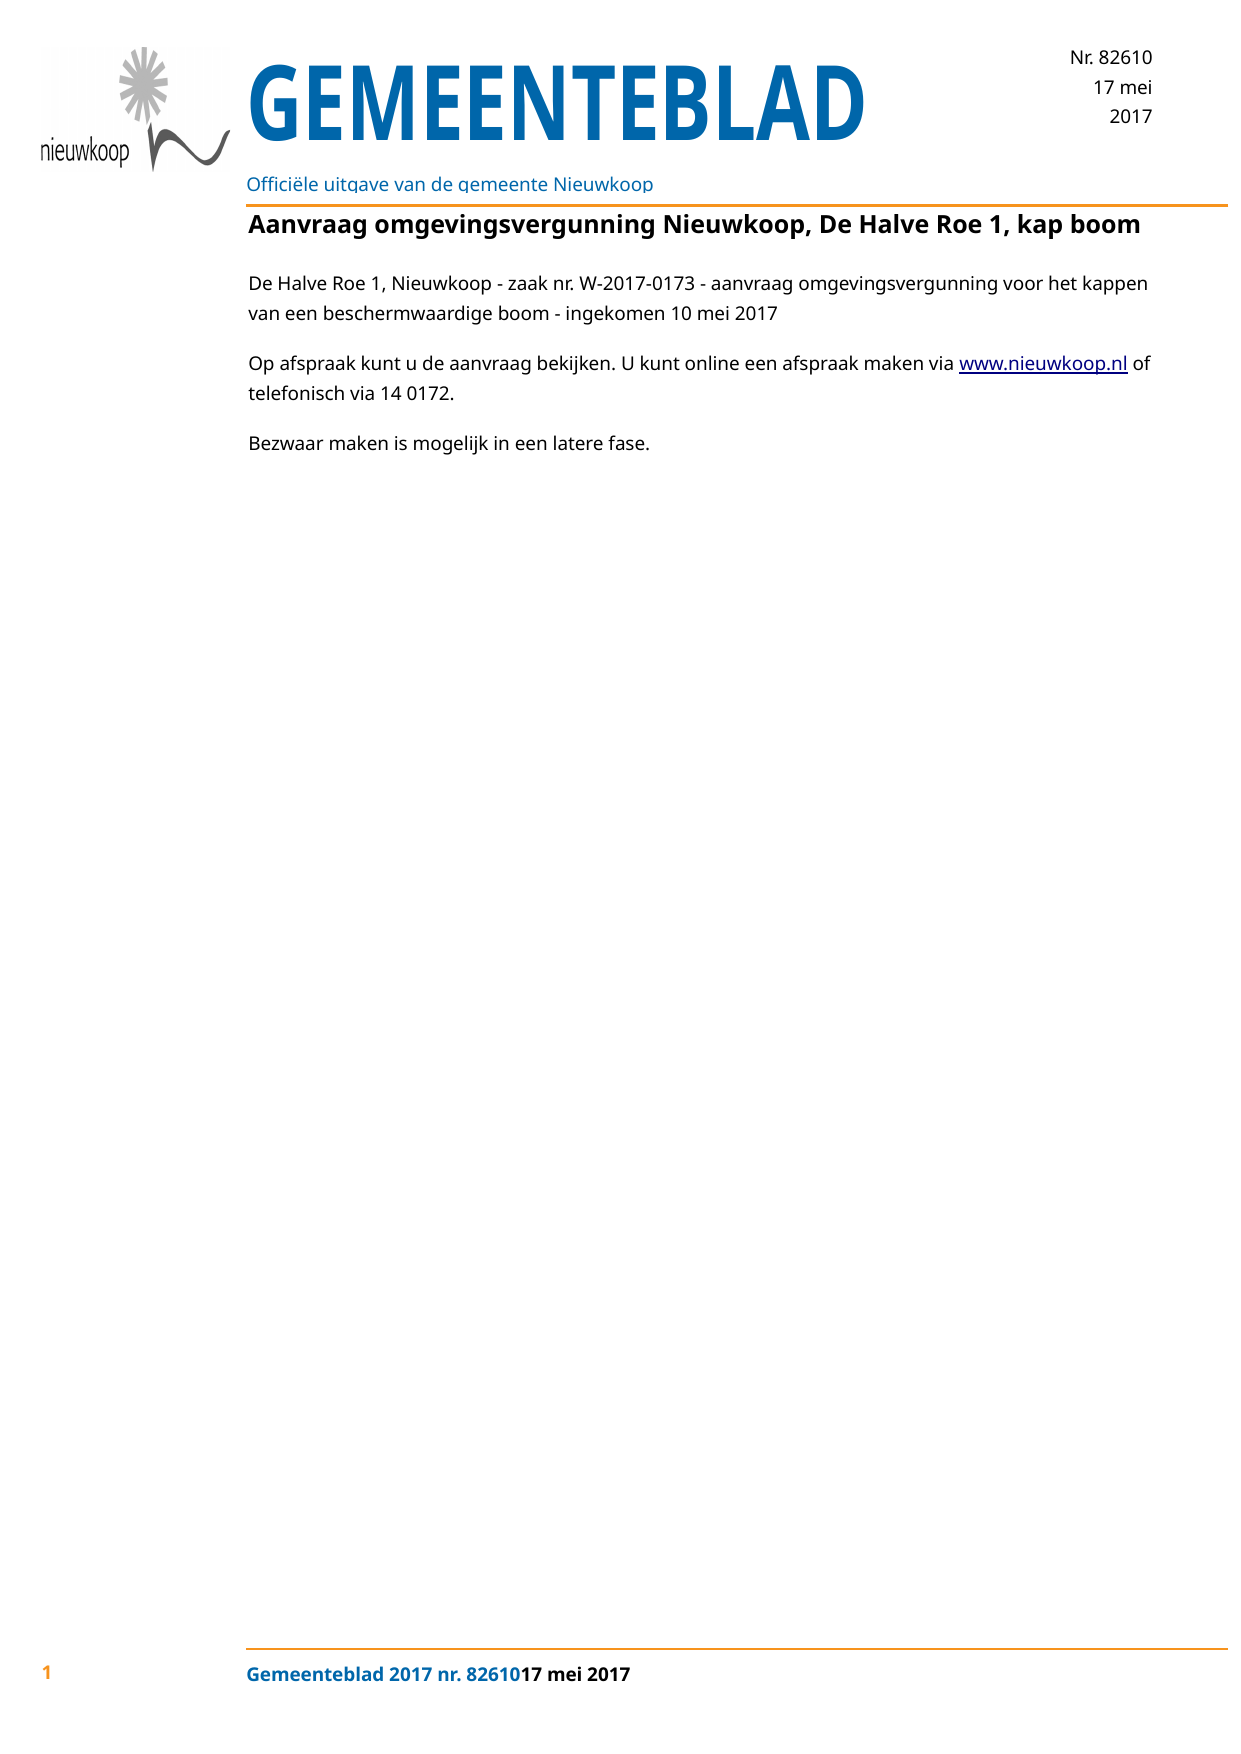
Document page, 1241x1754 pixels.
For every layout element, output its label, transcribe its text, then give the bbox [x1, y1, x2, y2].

text Aanvraag omgevingsvergunning Nieuwkoop, De Halve Roe 1, kap boom [248, 207, 1152, 241]
picture [41, 47, 231, 172]
text Bezwaar maken is mogelijk in een latere fase. [248, 430, 1152, 456]
text De Halve Roe 1, Nieuwkoop - zaak nr. W-2017-0173 - aanvraag omgevingsvergunning voor het kappen van een beschermwaardige boom - ingekomen 10 mei 2017 [248, 270, 1152, 326]
text Op afspraak kunt u de aanvraag bekijken. U kunt online een afspraak maken via www.nieuwkoop.nl of telefonisch via 14 0172. [248, 350, 1152, 406]
